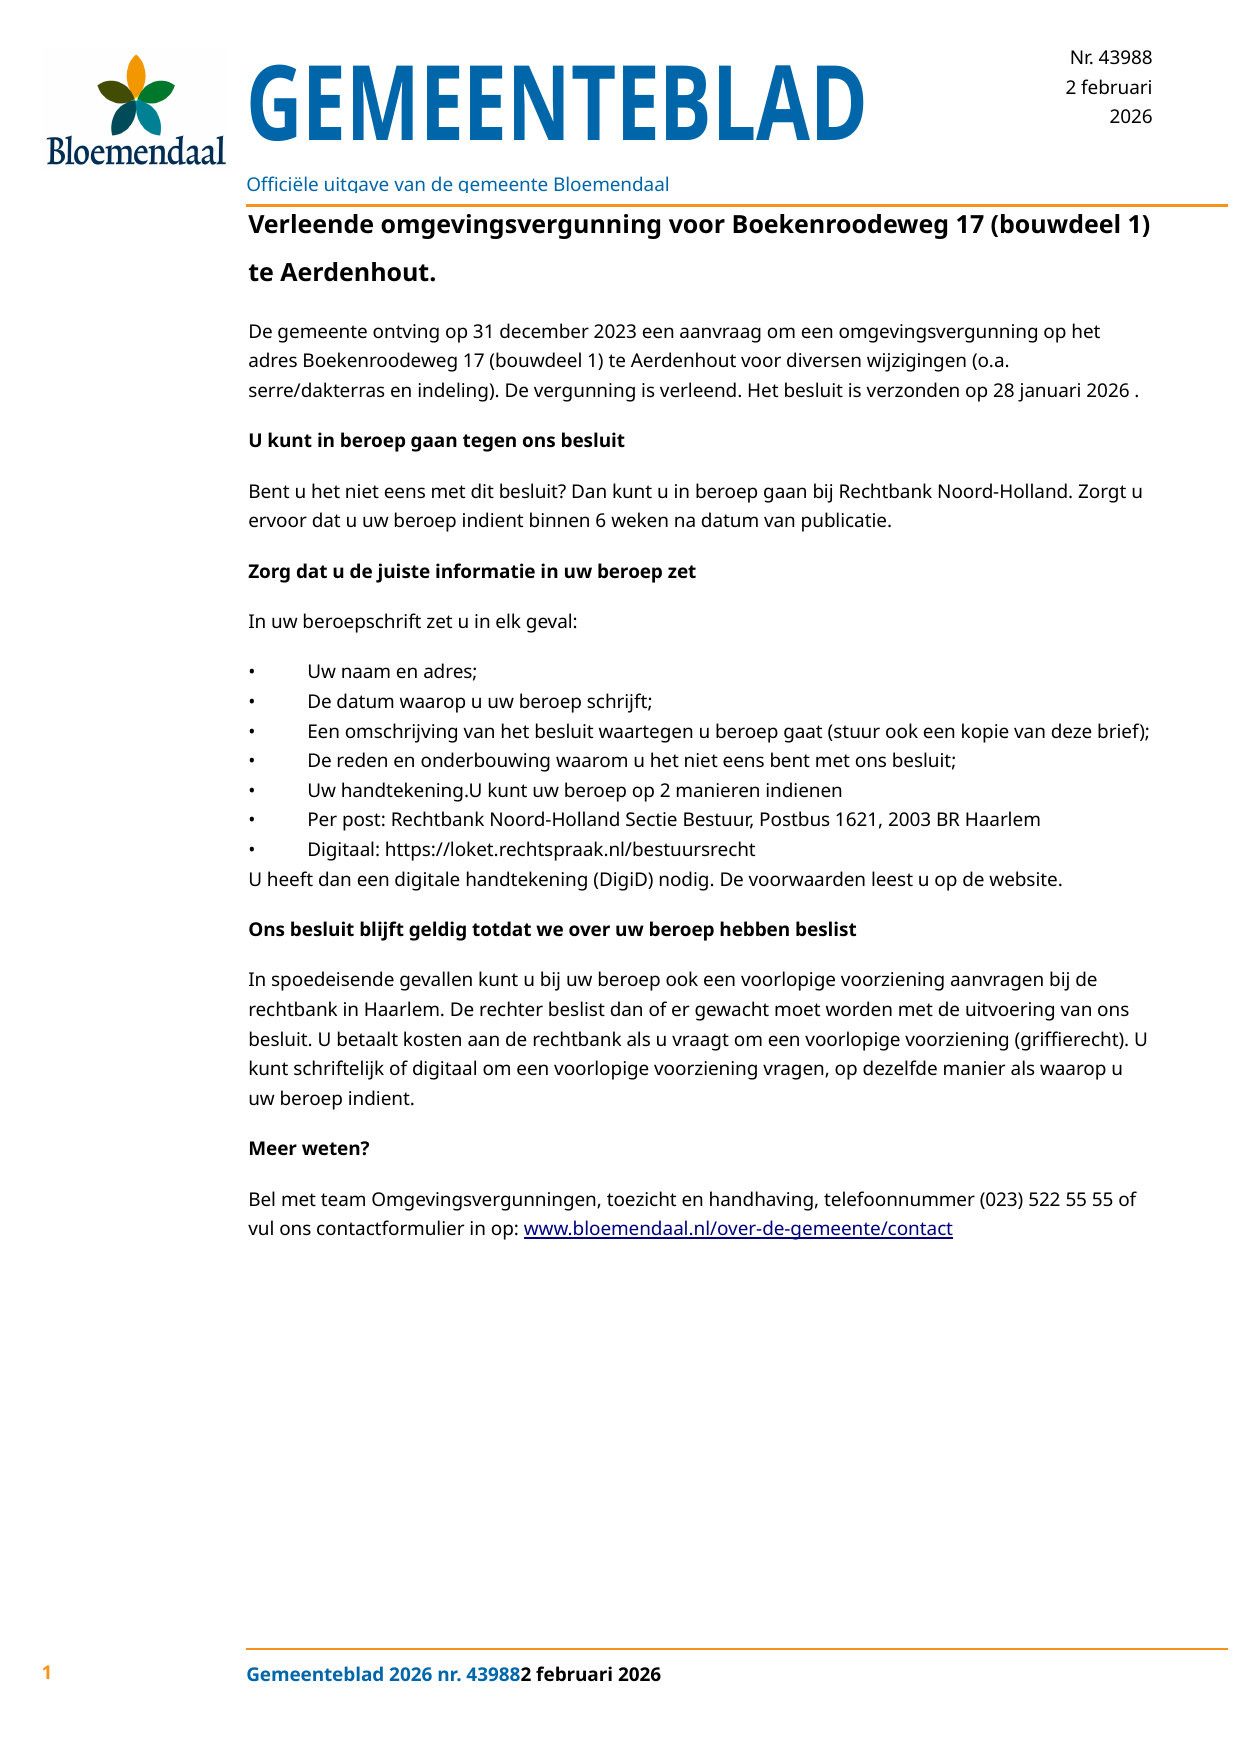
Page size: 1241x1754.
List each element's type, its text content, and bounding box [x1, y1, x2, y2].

list De reden en onderbouwing waarom u het niet eens bent met ons besluit; [248, 747, 1152, 773]
list Per post: Rechtbank Noord-Holland Sectie Bestuur, Postbus 1621, 2003 BR Haarlem [248, 807, 1152, 832]
text In spoedeisende gevallen kunt u bij uw beroep ook een voorlopige voorziening aanvragen bij de rechtbank in Haarlem. De rechter beslist dan of er gewacht moet worden met de uitvoering van ons besluit. U betaalt kosten aan de rechtbank als u vraagt om een voorlopige voorziening (griffierecht). U kunt schriftelijk of digitaal om een voorlopige voorziening vragen, op dezelfde manier als waarop u uw beroep indient. [248, 967, 1152, 1111]
list Een omschrijving van het besluit waartegen u beroep gaat (stuur ook een kopie van deze brief); [248, 718, 1152, 744]
list Uw handtekening.U kunt uw beroep op 2 manieren indienen [248, 777, 1152, 803]
list Uw naam en adres; [248, 659, 1152, 684]
text Meer weten? [248, 1135, 1152, 1161]
text Bent u het niet eens met dit besluit? Dan kunt u in beroep gaan bij Rechtbank Noord-Holland. Zorgt u ervoor dat u uw beroep indient binnen 6 weken na datum van publicatie. [248, 478, 1152, 533]
text In uw beroepschrift zet u in elk geval: [248, 608, 1152, 634]
text Zorg dat u de juiste informatie in uw beroep zet [248, 558, 1152, 584]
list Digitaal: https://loket.rechtspraak.nl/bestuursrecht [248, 836, 1152, 862]
text Verleende omgevingsvergunning voor Boekenroodeweg 17 (bouwdeel 1) te Aerdenhout. [248, 207, 1152, 288]
text Ons besluit blijft geldig totdat we over uw beroep hebben beslist [248, 916, 1152, 942]
picture [41, 47, 231, 172]
list De datum waarop u uw beroep schrijft; [248, 688, 1152, 714]
text U kunt in beroep gaan tegen ons besluit [248, 427, 1152, 453]
text De gemeente ontving op 31 december 2023 een aanvraag om een omgevingsvergunning op het adres Boekenroodeweg 17 (bouwdeel 1) te Aerdenhout voor diversen wijzigingen (o.a. serre/dakterras en indeling). De vergunning is verleend. Het besluit is verzonden op 28 januari 2026 . [248, 318, 1152, 403]
text Bel met team Omgevingsvergunningen, toezicht en handhaving, telefoonnummer (023) 522 55 55 of vul ons contactformulier in op: www.bloemendaal.nl/over-de-gemeente/contact [248, 1186, 1152, 1241]
text U heeft dan een digitale handtekening (DigiD) nodig. De voorwaarden leest u op de website. [248, 866, 1152, 892]
